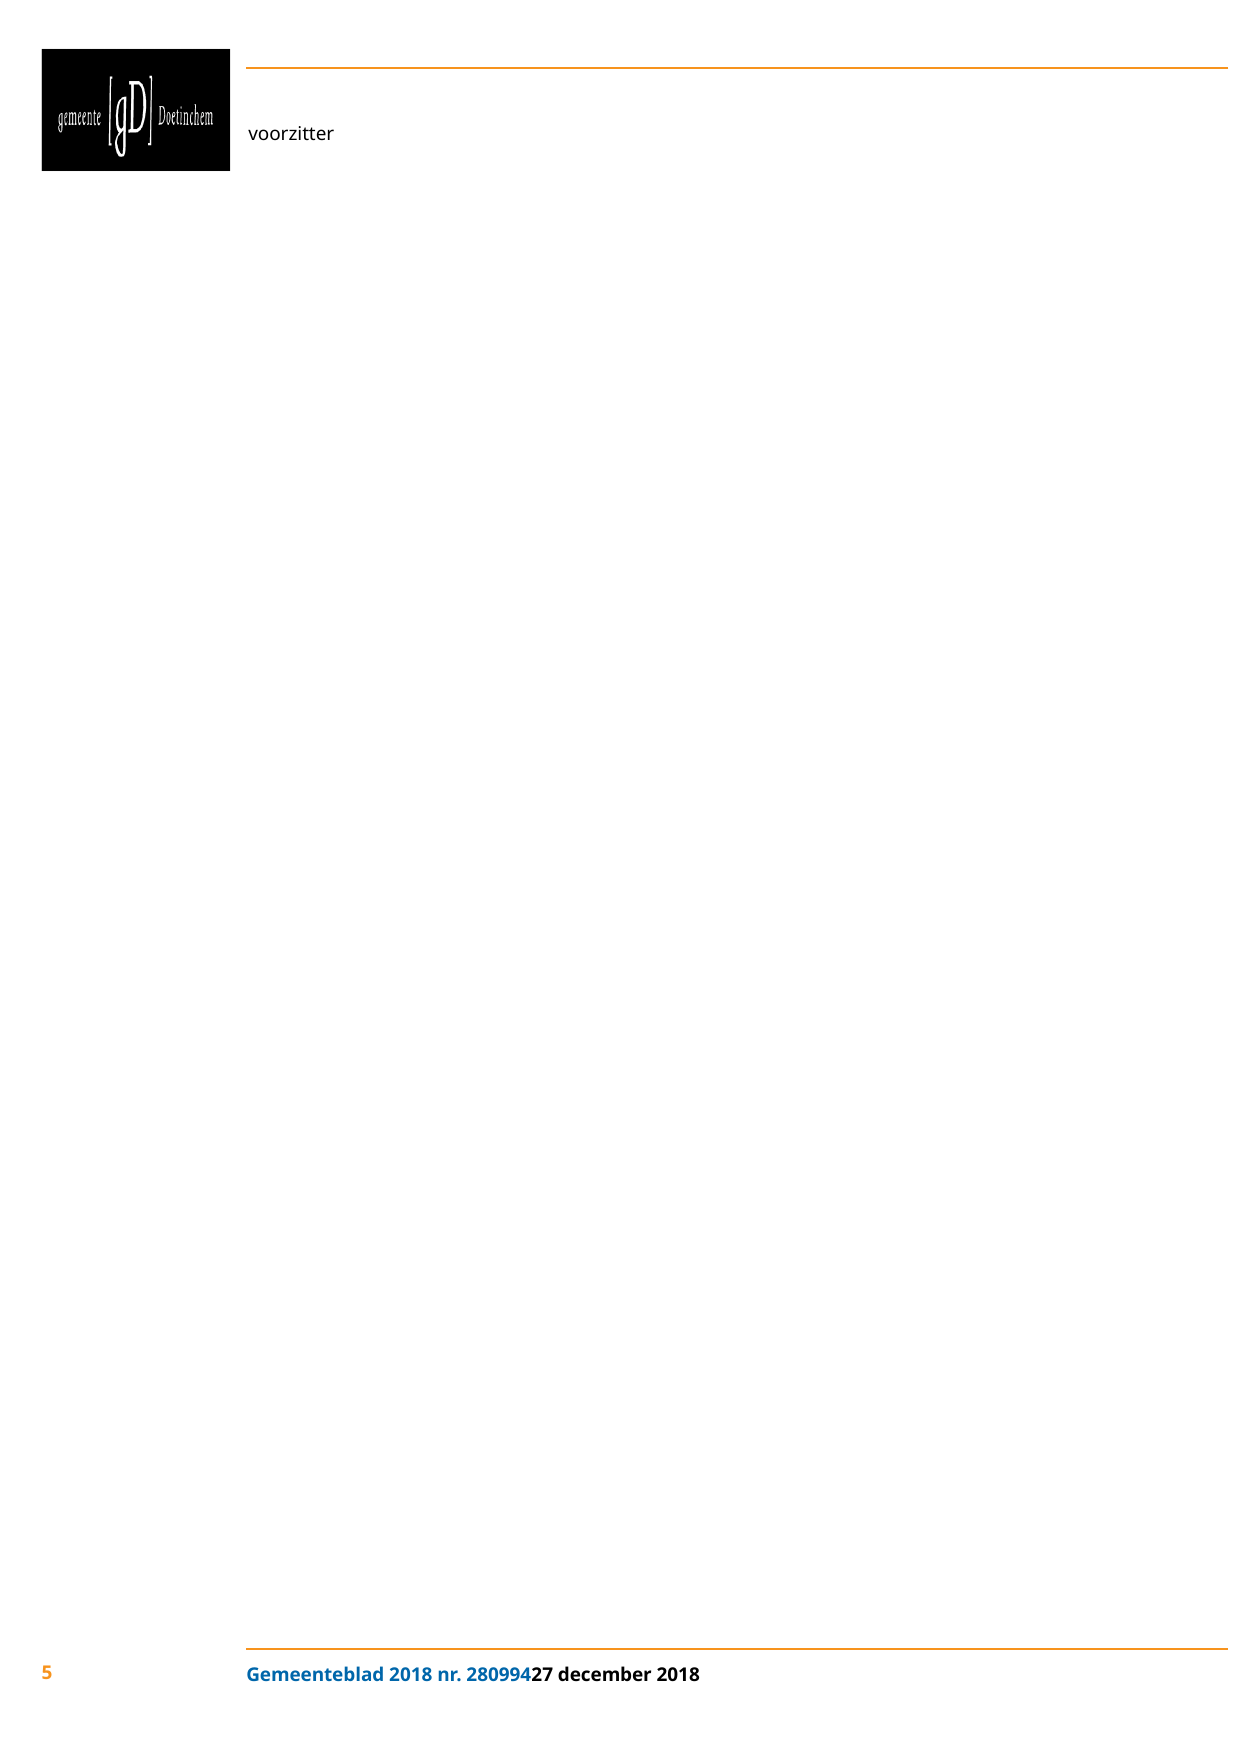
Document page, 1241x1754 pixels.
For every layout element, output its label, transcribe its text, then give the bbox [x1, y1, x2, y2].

text voorzitter [248, 121, 1152, 146]
picture [41, 47, 231, 172]
